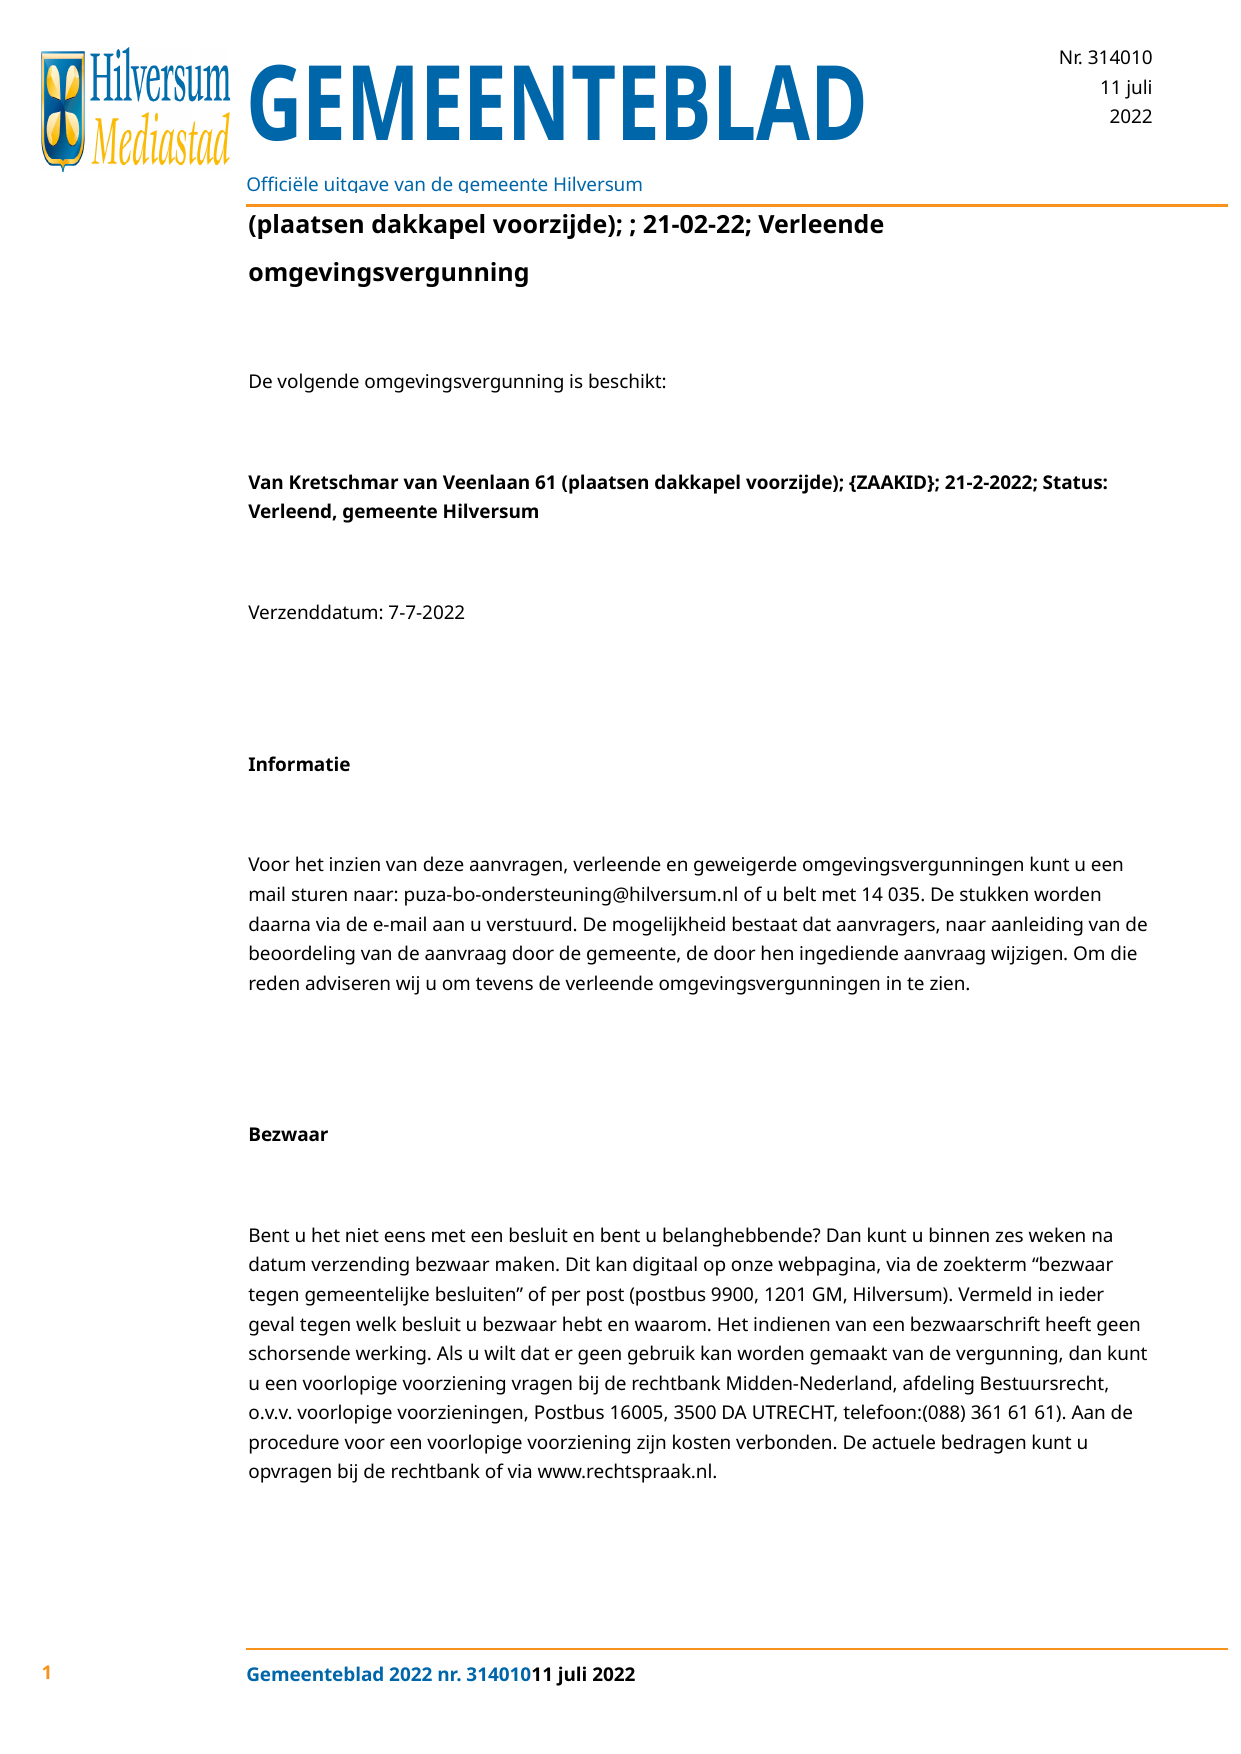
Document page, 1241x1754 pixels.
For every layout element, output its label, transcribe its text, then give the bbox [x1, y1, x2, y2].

text Voor het inzien van deze aanvragen, verleende en geweigerde omgevingsvergunningen kunt u een mail sturen naar: puza-bo-ondersteuning@hilversum.nl of u belt met 14 035. De stukken worden daarna via de e-mail aan u verstuurd. De mogelijkheid bestaat dat aanvragers, naar aanleiding van de beoordeling van de aanvraag door de gemeente, de door hen ingediende aanvraag wijzigen. Om die reden adviseren wij u om tevens de verleende omgevingsvergunningen in te zien. [248, 852, 1152, 996]
text Bezwaar [248, 1121, 1152, 1147]
text Bent u het niet eens met een besluit en bent u belanghebbende? Dan kunt u binnen zes weken na datum verzending bezwaar maken. Dit kan digitaal op onze webpagina, via de zoekterm “bezwaar tegen gemeentelijke besluiten” of per post (postbus 9900, 1201 GM, Hilversum). Vermeld in ieder geval tegen welk besluit u bezwaar hebt en waarom. Het indienen van een bezwaarschrift heeft geen schorsende werking. Als u wilt dat er geen gebruik kan worden gemaakt van de vergunning, dan kunt u een voorlopige voorziening vragen bij de rechtbank Midden-Nederland, afdeling Bestuursrecht, o.v.v. voorlopige voorzieningen, Postbus 16005, 3500 DA UTRECHT, telefoon:(088) 361 61 61). Aan de procedure voor een voorlopige voorziening zijn kosten verbonden. De actuele bedragen kunt u opvragen bij de rechtbank of via www.rechtspraak.nl. [248, 1222, 1152, 1484]
text Informatie [248, 751, 1152, 777]
text Van Kretschmar van Veenlaan 61 (plaatsen dakkapel voorzijde); {ZAAKID}; 21-2-2022; Status: Verleend, gemeente Hilversum [248, 469, 1152, 524]
text Verzenddatum: 7-7-2022 [248, 599, 1152, 625]
picture [41, 47, 231, 172]
text (plaatsen dakkapel voorzijde); ; 21-02-22; Verleende omgevingsvergunning [248, 207, 1152, 288]
text De volgende omgevingsvergunning is beschikt: [248, 368, 1152, 394]
